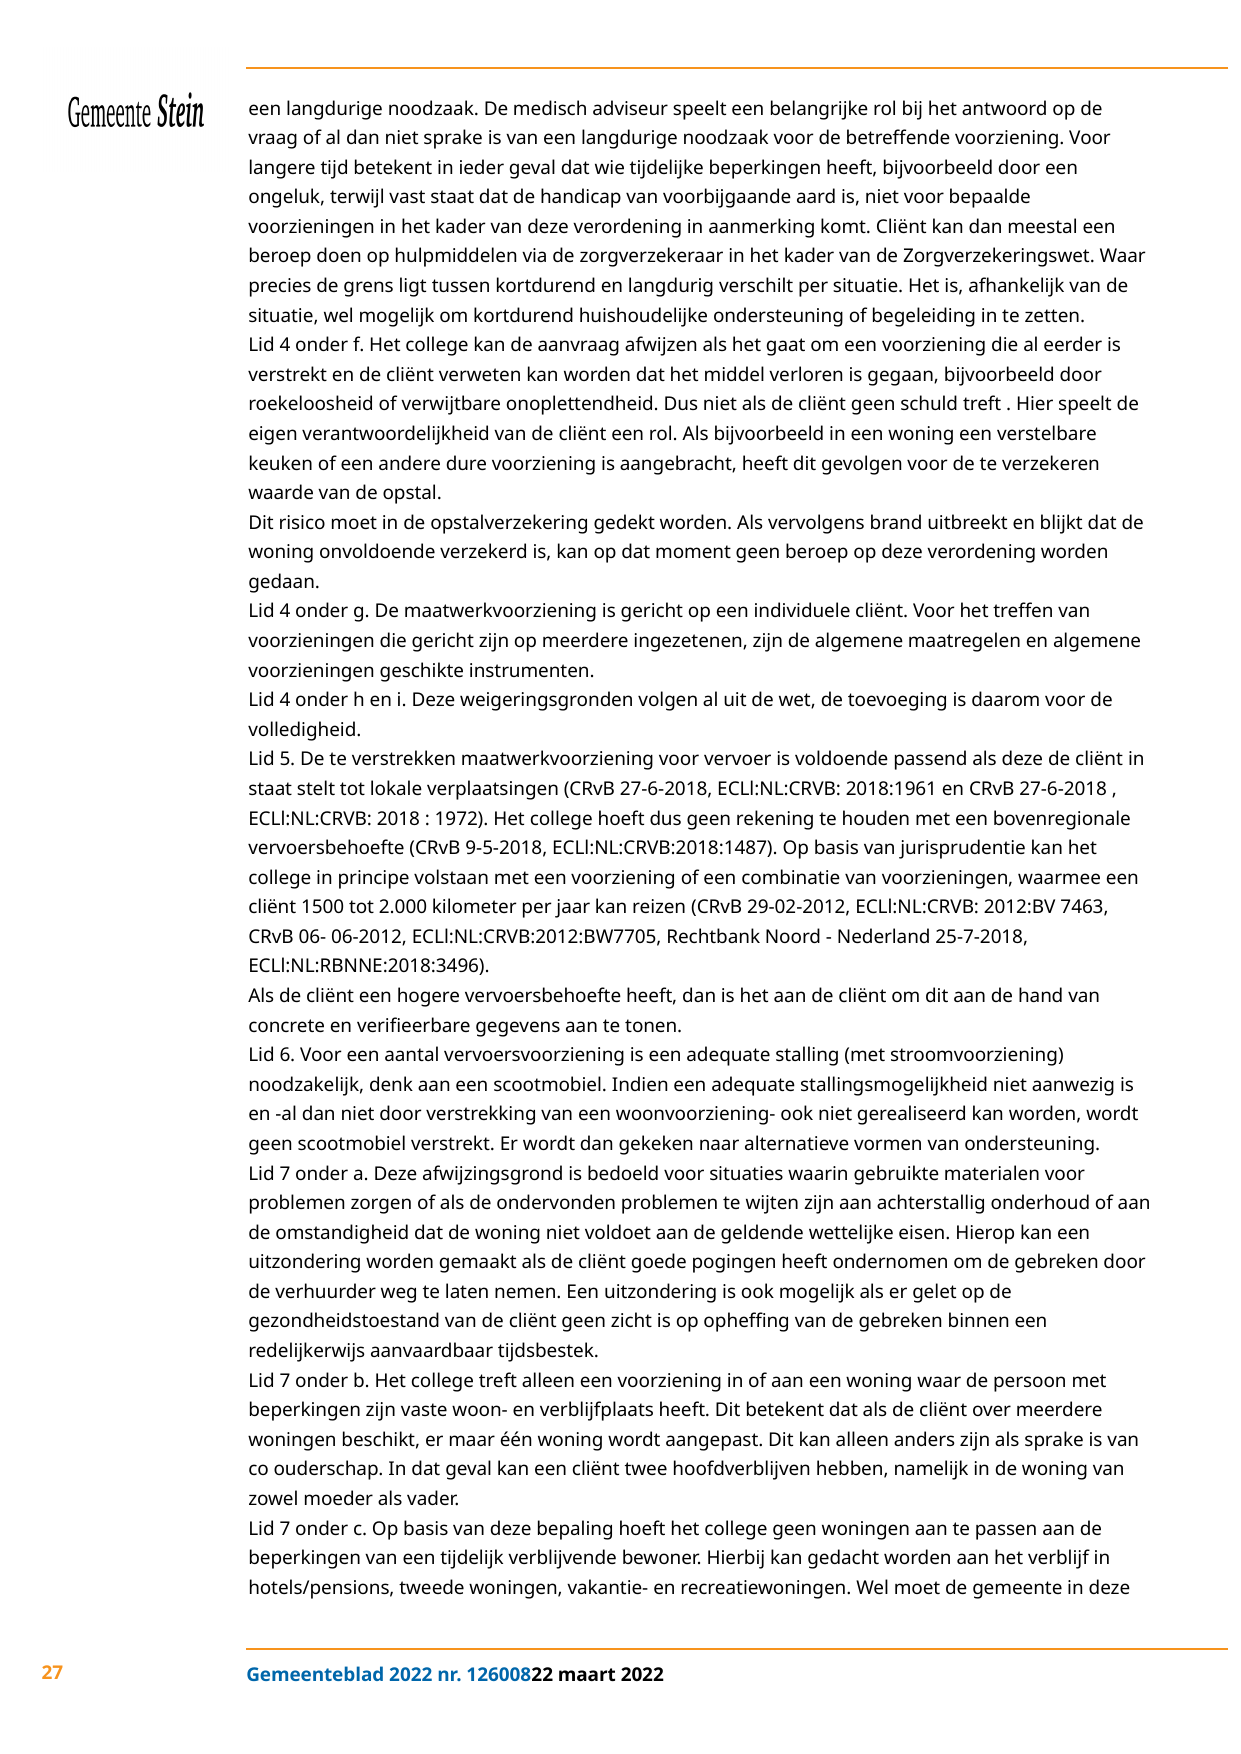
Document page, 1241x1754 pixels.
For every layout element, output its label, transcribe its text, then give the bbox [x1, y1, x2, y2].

text Als de cliënt een hogere vervoersbehoefte heeft, dan is het aan de cliënt om dit aan de hand van concrete en verifieerbare gegevens aan te tonen. [248, 982, 1152, 1038]
text Lid 7 onder c. Op basis van deze bepaling hoeft het college geen woningen aan te passen aan de beperkingen van een tijdelijk verblijvende bewoner. Hierbij kan gedacht worden aan het verblijf in hotels/pensions, tweede woningen, vakantie- en recreatiewoningen. Wel moet de gemeente in deze [248, 1515, 1152, 1600]
text Lid 4 onder f. Het college kan de aanvraag afwijzen als het gaat om een voorziening die al eerder is verstrekt en de cliënt verweten kan worden dat het middel verloren is gegaan, bijvoorbeeld door roekeloosheid of verwijtbare onoplettendheid. Dus niet als de cliënt geen schuld treft . Hier speelt de eigen verantwoordelijkheid van de cliënt een rol. Als bijvoorbeeld in een woning een verstelbare keuken of een andere dure voorziening is aangebracht, heeft dit gevolgen voor de te verzekeren waarde van de opstal. [248, 331, 1152, 505]
text Lid 4 onder g. De maatwerkvoorziening is gericht op een individuele cliënt. Voor het treffen van voorzieningen die gericht zijn op meerdere ingezetenen, zijn de algemene maatregelen en algemene voorzieningen geschikte instrumenten. [248, 598, 1152, 683]
picture [41, 47, 231, 172]
text Lid 6. Voor een aantal vervoersvoorziening is een adequate stalling (met stroomvoorziening) noodzakelijk, denk aan een scootmobiel. Indien een adequate stallingsmogelijkheid niet aanwezig is en -al dan niet door verstrekking van een woonvoorziening- ook niet gerealiseerd kan worden, wordt geen scootmobiel verstrekt. Er wordt dan gekeken naar alternatieve vormen van ondersteuning. [248, 1041, 1152, 1156]
text Dit risico moet in de opstalverzekering gedekt worden. Als vervolgens brand uitbreekt en blijkt dat de woning onvoldoende verzekerd is, kan op dat moment geen beroep op deze verordening worden gedaan. [248, 509, 1152, 594]
text Lid 7 onder a. Deze afwijzingsgrond is bedoeld voor situaties waarin gebruikte materialen voor problemen zorgen of als de ondervonden problemen te wijten zijn aan achterstallig onderhoud of aan de omstandigheid dat de woning niet voldoet aan de geldende wettelijke eisen. Hierop kan een uitzondering worden gemaakt als de cliënt goede pogingen heeft ondernomen om de gebreken door de verhuurder weg te laten nemen. Een uitzondering is ook mogelijk als er gelet op de gezondheidstoestand van de cliënt geen zicht is op opheffing van de gebreken binnen een redelijkerwijs aanvaardbaar tijdsbestek. [248, 1160, 1152, 1363]
text Lid 7 onder b. Het college treft alleen een voorziening in of aan een woning waar de persoon met beperkingen zijn vaste woon- en verblijfplaats heeft. Dit betekent dat als de cliënt over meerdere woningen beschikt, er maar één woning wordt aangepast. Dit kan alleen anders zijn als sprake is van co­ ouderschap. In dat geval kan een cliënt twee hoofdverblijven hebben, namelijk in de woning van zowel moeder als vader. [248, 1367, 1152, 1511]
text Lid 5. De te verstrekken maatwerkvoorziening voor vervoer is voldoende passend als deze de cliënt in staat stelt tot lokale verplaatsingen (CRvB 27-6-2018, ECLl:NL:CRVB: 2018:1961 en CRvB 27-6-2018 , ECLl:NL:CRVB: 2018 : 1972). Het college hoeft dus geen rekening te houden met een bovenregionale vervoersbehoefte (CRvB 9-5-2018, ECLl:NL:CRVB:2018:1487). Op basis van jurisprudentie kan het college in principe volstaan met een voorziening of een combinatie van voorzieningen, waarmee een cliënt 1500 tot 2.000 kilometer per jaar kan reizen (CRvB 29-02-2012, ECLl:NL:CRVB: 2012:BV 7463, CRvB 06- 06-2012, ECLl:NL:CRVB:2012:BW7705, Rechtbank Noord - Nederland 25-7-2018, ECLl:NL:RBNNE:2018:3496). [248, 746, 1152, 978]
text Lid 4 onder h en i. Deze weigeringsgronden volgen al uit de wet, de toevoeging is daarom voor de volledigheid. [248, 686, 1152, 742]
text een langdurige noodzaak. De medisch adviseur speelt een belangrijke rol bij het antwoord op de vraag of al dan niet sprake is van een langdurige noodzaak voor de betreffende voorziening. Voor langere tijd betekent in ieder geval dat wie tijdelijke beperkingen heeft, bijvoorbeeld door een ongeluk, terwijl vast staat dat de handicap van voorbijgaande aard is, niet voor bepaalde voorzieningen in het kader van deze verordening in aanmerking komt. Cliënt kan dan meestal een beroep doen op hulpmiddelen via de zorgverzekeraar in het kader van de Zorgverzekeringswet. Waar precies de grens ligt tussen kortdurend en langdurig verschilt per situatie. Het is, afhankelijk van de situatie, wel mogelijk om kortdurend huishoudelijke ondersteuning of begeleiding in te zetten. [248, 95, 1152, 328]
